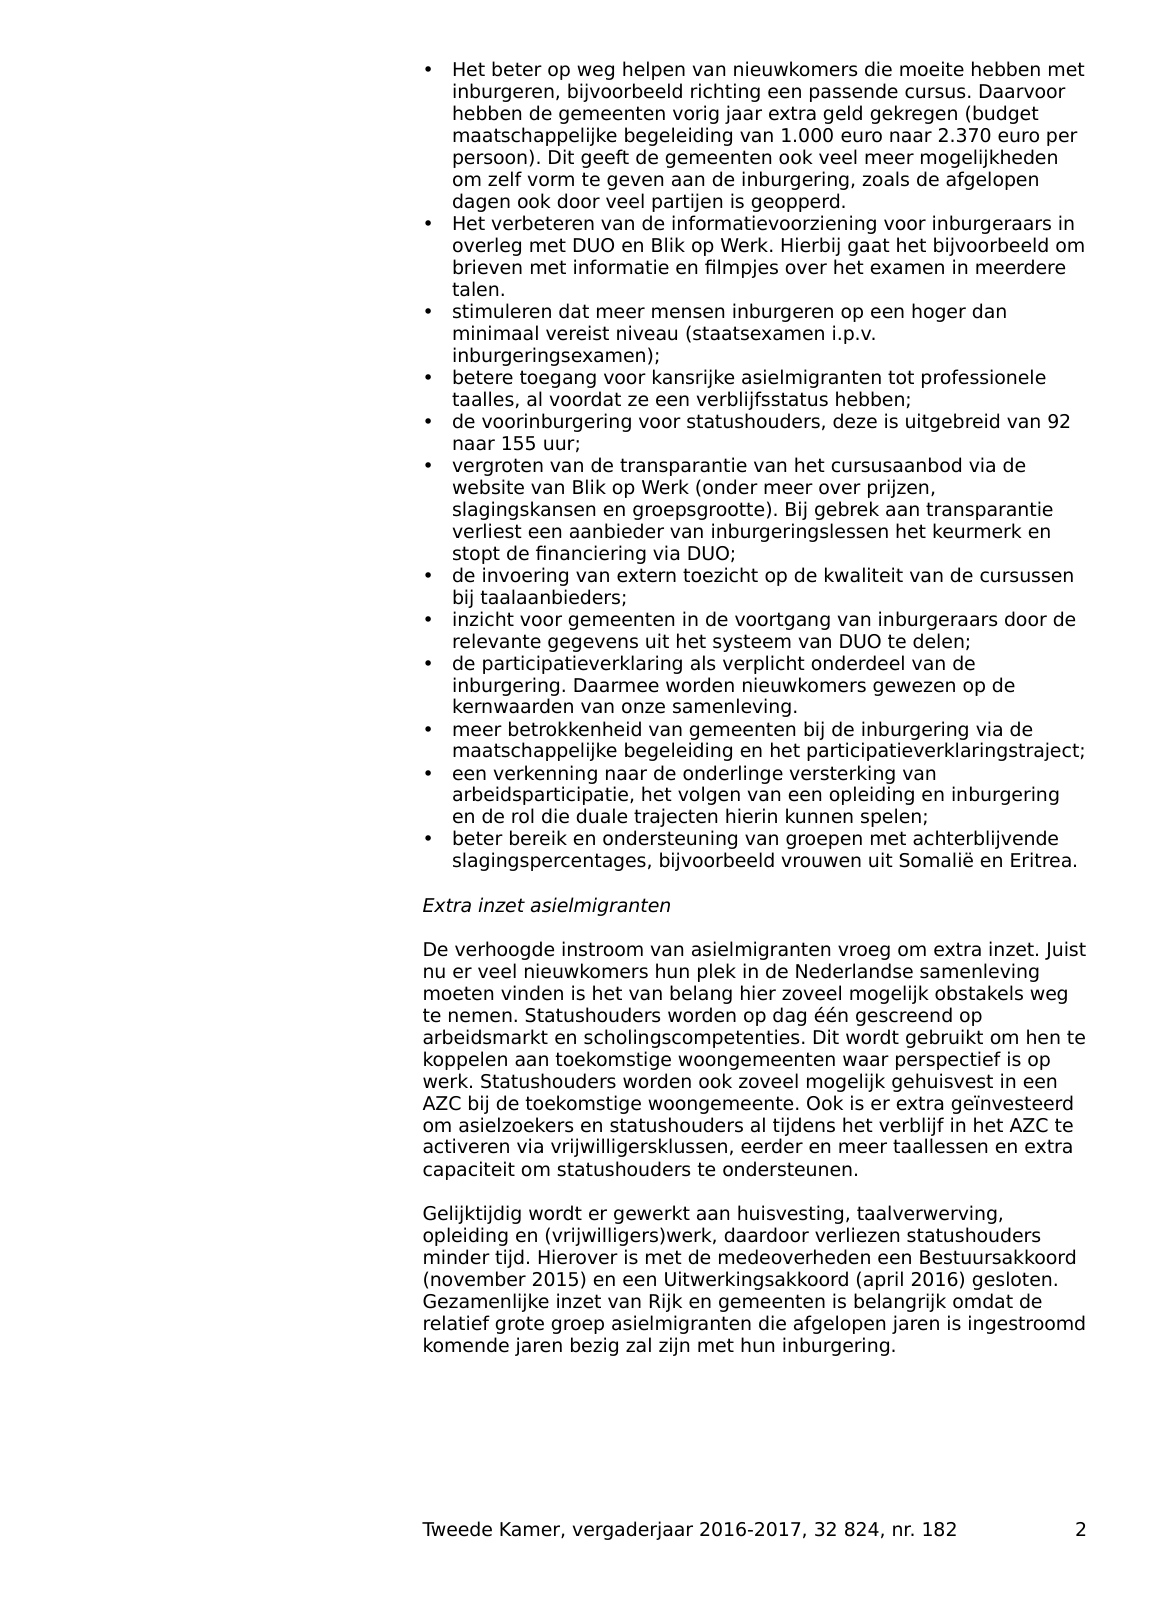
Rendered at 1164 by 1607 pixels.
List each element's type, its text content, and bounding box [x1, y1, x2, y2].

subtitle Extra inzet asielmigranten [422, 894, 1087, 916]
text Gelijktijdig wordt er gewerkt aan huisvesting, taalverwerving, opleiding en (vrijwilligers)werk, daardoor verliezen statushouders minder tijd. Hierover is met de medeoverheden een Bestuursakkoord (november 2015) en een Uitwerkingsakkoord (april 2016) gesloten. Gezamenlijke inzet van Rijk en gemeenten is belangrijk omdat de relatief grote groep asielmigranten die afgelopen jaren is ingestroomd komende jaren bezig zal zijn met hun inburgering. [422, 1203, 1087, 1356]
text • beter bereik en ondersteuning van groepen met achterblijvende slagingspercentages, bijvoorbeeld vrouwen uit Somalië en Eritrea. [422, 828, 1087, 872]
text • de voorinburgering voor statushouders, deze is uitgebreid van 92 naar 155 uur; [422, 411, 1087, 455]
text • meer betrokkenheid van gemeenten bij de inburgering via de maatschappelijke begeleiding en het participatieverklaringstraject; [422, 718, 1087, 762]
text • betere toegang voor kansrijke asielmigranten tot professionele taalles, al voordat ze een verblijfsstatus hebben; [422, 367, 1087, 411]
text • een verkenning naar de onderlinge versterking van arbeidsparticipatie, het volgen van een opleiding en inburgering en de rol die duale trajecten hierin kunnen spelen; [422, 762, 1087, 828]
text • Het beter op weg helpen van nieuwkomers die moeite hebben met inburgeren, bijvoorbeeld richting een passende cursus. Daarvoor hebben de gemeenten vorig jaar extra geld gekregen (budget maatschappelijke begeleiding van 1.000 euro naar 2.370 euro per persoon). Dit geeft de gemeenten ook veel meer mogelijkheden om zelf vorm te geven aan de inburgering, zoals de afgelopen dagen ook door veel partijen is geopperd. [422, 59, 1087, 213]
text • stimuleren dat meer mensen inburgeren op een hoger dan minimaal vereist niveau (staatsexamen i.p.v. inburgeringsexamen); [422, 301, 1087, 367]
text • Het verbeteren van de informatievoorziening voor inburgeraars in overleg met DUO en Blik op Werk. Hierbij gaat het bijvoorbeeld om brieven met informatie en filmpjes over het examen in meerdere talen. [422, 213, 1087, 301]
text De verhoogde instroom van asielmigranten vroeg om extra inzet. Juist nu er veel nieuwkomers hun plek in de Nederlandse samenleving moeten vinden is het van belang hier zoveel mogelijk obstakels weg te nemen. Statushouders worden op dag één gescreend op arbeidsmarkt en scholingscompetenties. Dit wordt gebruikt om hen te koppelen aan toekomstige woongemeenten waar perspectief is op werk. Statushouders worden ook zoveel mogelijk gehuisvest in een AZC bij de toekomstige woongemeente. Ook is er extra geïnvesteerd om asielzoekers en statushouders al tijdens het verblijf in het AZC te activeren via vrijwilligersklussen, eerder en meer taallessen en extra capaciteit om statushouders te ondersteunen. [422, 939, 1087, 1180]
text • vergroten van de transparantie van het cursusaanbod via de website van Blik op Werk (onder meer over prijzen, slagingskansen en groepsgrootte). Bij gebrek aan transparantie verliest een aanbieder van inburgeringslessen het keurmerk en stopt de financiering via DUO; [422, 455, 1087, 564]
text • inzicht voor gemeenten in de voortgang van inburgeraars door de relevante gegevens uit het systeem van DUO te delen; [422, 608, 1087, 652]
text • de participatieverklaring als verplicht onderdeel van de inburgering. Daarmee worden nieuwkomers gewezen op de kernwaarden van onze samenleving. [422, 652, 1087, 718]
text • de invoering van extern toezicht op de kwaliteit van de cursussen bij taalaanbieders; [422, 564, 1087, 608]
